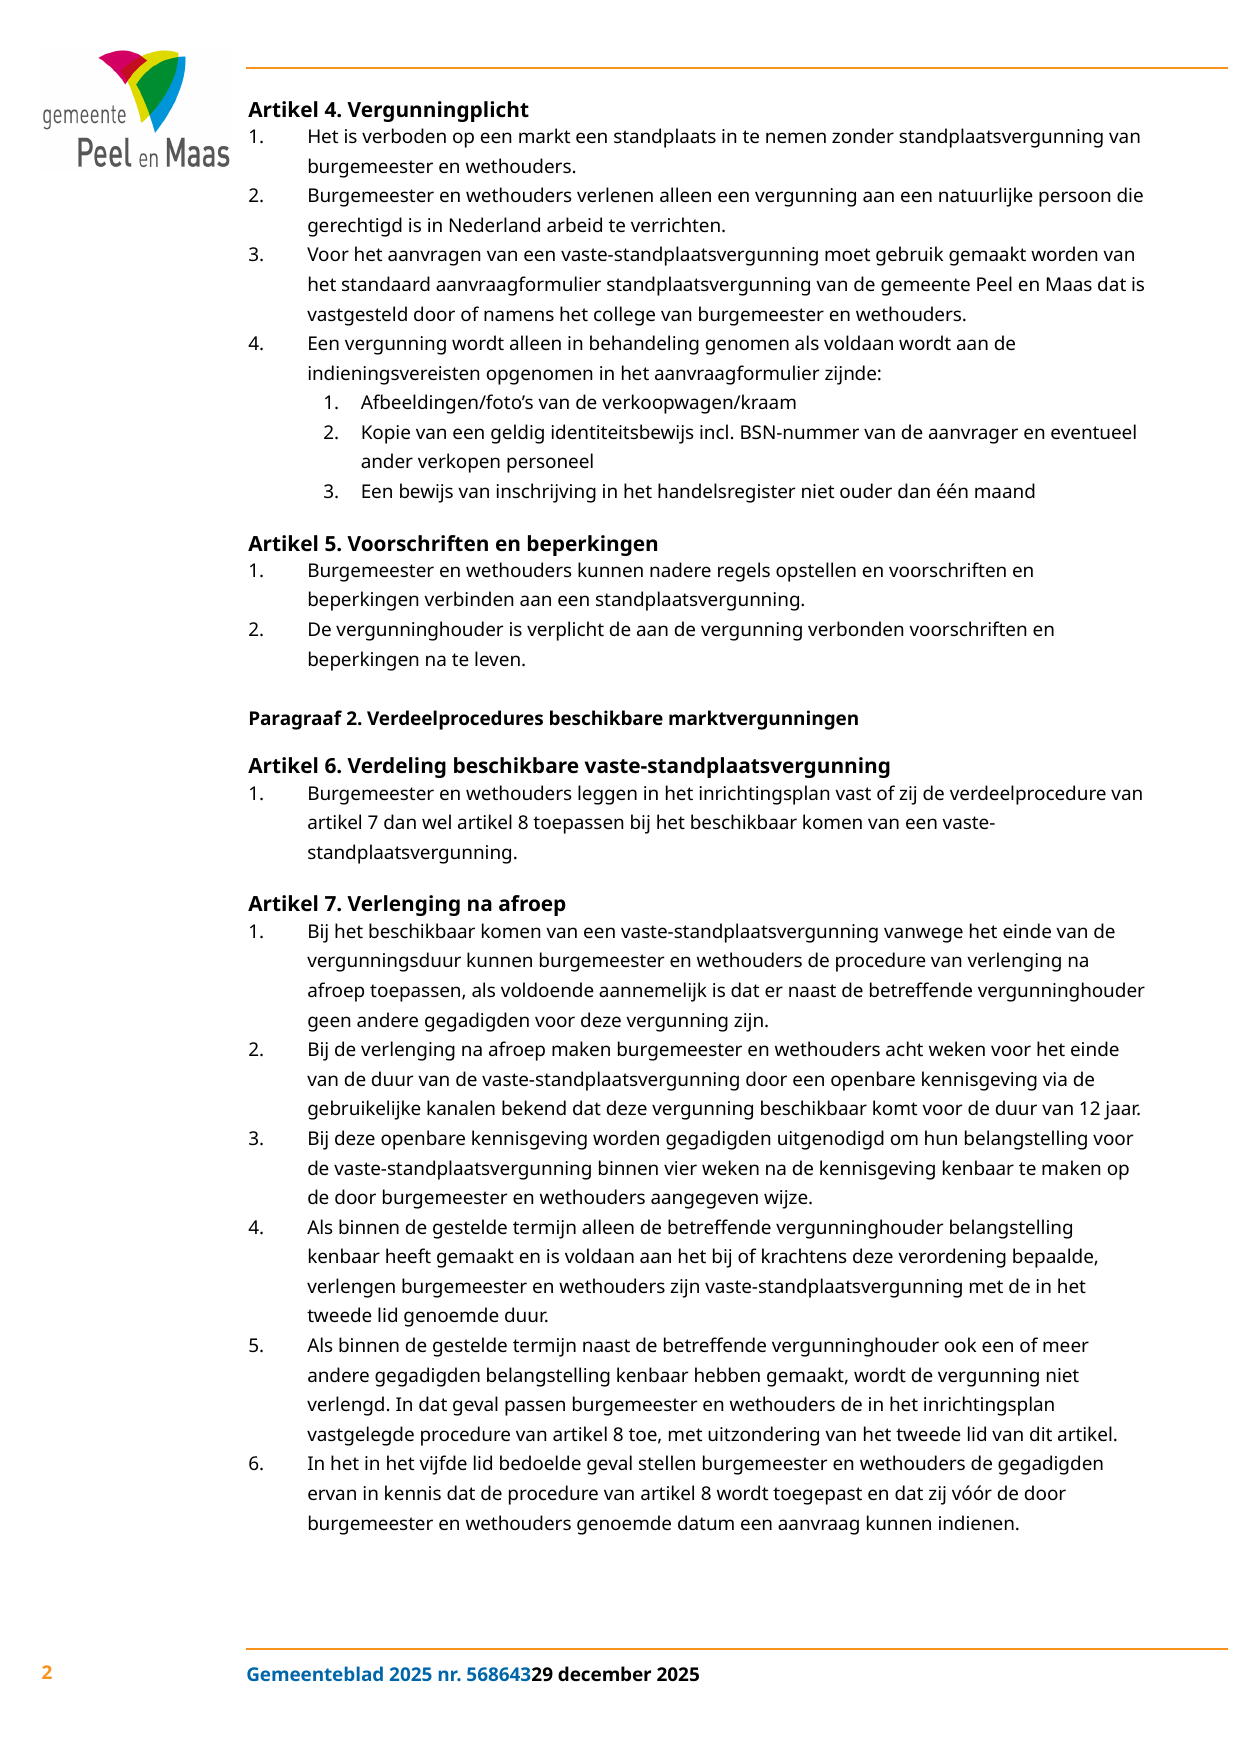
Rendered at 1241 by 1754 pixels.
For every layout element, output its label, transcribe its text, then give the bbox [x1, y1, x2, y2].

picture [41, 47, 231, 172]
list Afbeeldingen/foto’s van de verkoopwagen/kraam [323, 389, 1152, 415]
text Paragraaf 2. Verdeelprocedures beschikbare marktvergunningen [248, 705, 1152, 731]
list Burgemeester en wethouders leggen in het inrichtingsplan vast of zij de verdeelprocedure van artikel 7 dan wel artikel 8 toepassen bij het beschikbaar komen van een vaste-standplaatsvergunning. [248, 780, 1152, 865]
text Artikel 5. Voorschriften en beperkingen [248, 529, 1152, 557]
list In het in het vijfde lid bedoelde geval stellen burgemeester en wethouders de gegadigden ervan in kennis dat de procedure van artikel 8 wordt toegepast en dat zij vóór de door burgemeester en wethouders genoemde datum een aanvraag kunnen indienen. [248, 1451, 1152, 1535]
list Burgemeester en wethouders kunnen nadere regels opstellen en voorschriften en beperkingen verbinden aan een standplaatsvergunning. [248, 557, 1152, 612]
list Voor het aanvragen van een vaste-standplaatsvergunning moet gebruik gemaakt worden van het standaard aanvraagformulier standplaatsvergunning van de gemeente Peel en Maas dat is vastgesteld door of namens het college van burgemeester en wethouders. [248, 242, 1152, 326]
text Artikel 7. Verlenging na afroep [248, 889, 1152, 918]
list De vergunninghouder is verplicht de aan de vergunning verbonden voorschriften en beperkingen na te leven. [248, 616, 1152, 672]
list Een vergunning wordt alleen in behandeling genomen als voldaan wordt aan de indieningsvereisten opgenomen in het aanvraagformulier zijnde: [248, 330, 1152, 386]
list Het is verboden op een markt een standplaats in te nemen zonder standplaatsvergunning van burgemeester en wethouders. [248, 123, 1152, 178]
list Een bewijs van inschrijving in het handelsregister niet ouder dan één maand [323, 478, 1152, 504]
text Artikel 6. Verdeling beschikbare vaste-standplaatsvergunning [248, 752, 1152, 780]
text Artikel 4. Vergunningplicht [248, 95, 1152, 123]
list Bij het beschikbaar komen van een vaste-standplaatsvergunning vanwege het einde van de vergunningsduur kunnen burgemeester en wethouders de procedure van verlenging na afroep toepassen, als voldoende aannemelijk is dat er naast de betreffende vergunninghouder geen andere gegadigden voor deze vergunning zijn. [248, 918, 1152, 1032]
list Bij de verlenging na afroep maken burgemeester en wethouders acht weken voor het einde van de duur van de vaste-standplaatsvergunning door een openbare kennisgeving via de gebruikelijke kanalen bekend dat deze vergunning beschikbaar komt voor de duur van 12 jaar. [248, 1036, 1152, 1121]
list Kopie van een geldig identiteitsbewijs incl. BSN-nummer van de aanvrager en eventueel ander verkopen personeel [323, 419, 1152, 474]
list Als binnen de gestelde termijn alleen de betreffende vergunninghouder belangstelling kenbaar heeft gemaakt en is voldaan aan het bij of krachtens deze verordening bepaalde, verlengen burgemeester en wethouders zijn vaste-standplaatsvergunning met de in het tweede lid genoemde duur. [248, 1214, 1152, 1328]
list Als binnen de gestelde termijn naast de betreffende vergunninghouder ook een of meer andere gegadigden belangstelling kenbaar hebben gemaakt, wordt de vergunning niet verlengd. In dat geval passen burgemeester en wethouders de in het inrichtingsplan vastgelegde procedure van artikel 8 toe, met uitzondering van het tweede lid van dit artikel. [248, 1332, 1152, 1447]
list Burgemeester en wethouders verlenen alleen een vergunning aan een natuurlijke persoon die gerechtigd is in Nederland arbeid te verrichten. [248, 182, 1152, 238]
list Bij deze openbare kennisgeving worden gegadigden uitgenodigd om hun belangstelling voor de vaste-standplaatsvergunning binnen vier weken na de kennisgeving kenbaar te maken op de door burgemeester en wethouders aangegeven wijze. [248, 1125, 1152, 1210]
